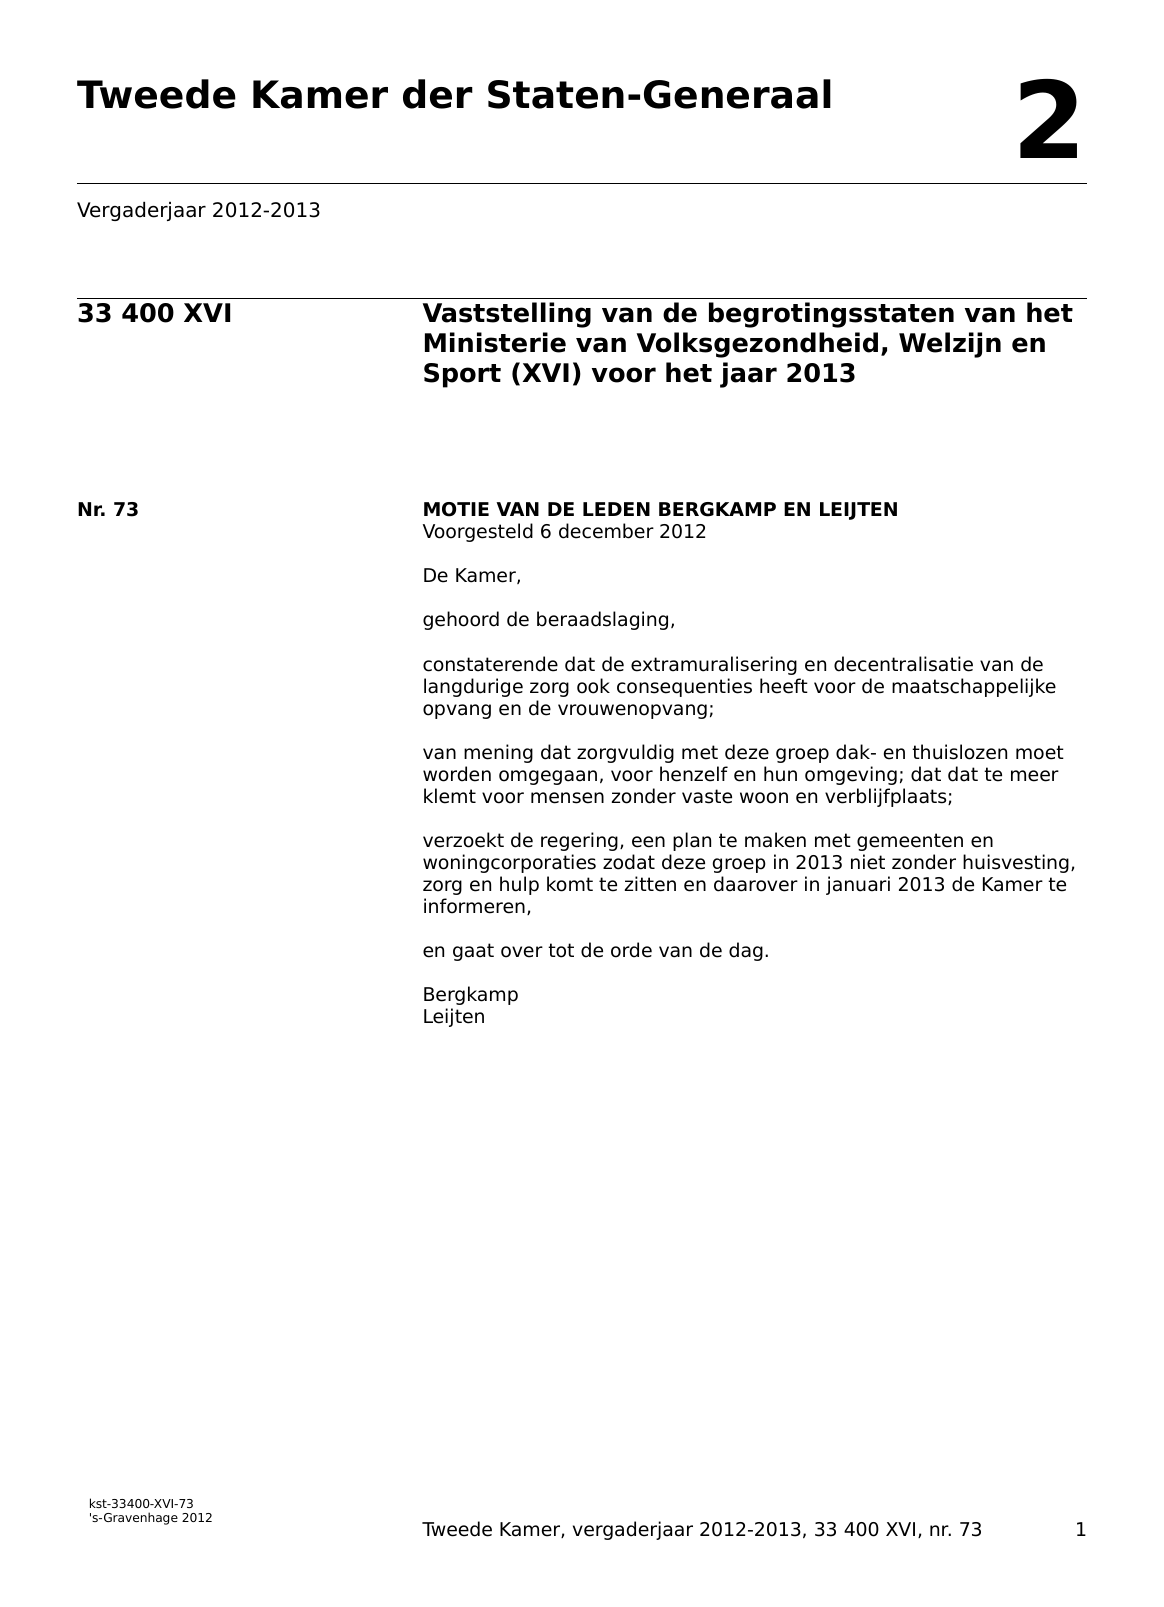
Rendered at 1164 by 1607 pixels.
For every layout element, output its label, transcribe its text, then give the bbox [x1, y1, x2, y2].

text van mening dat zorgvuldig met deze groep dak- en thuislozen moet worden omgegaan, voor henzelf en hun omgeving; dat dat te meer klemt voor mensen zonder vaste woon en verblijfplaats; [422, 742, 1087, 808]
text Leijten [422, 1006, 1087, 1028]
subtitle Nr. 73 MOTIE VAN DE LEDEN BERGKAMP EN LEIJTEN [77, 499, 1087, 521]
table_header Tweede Kamer der Staten-Generaal [77, 59, 886, 183]
text De Kamer, [422, 565, 1087, 587]
text constaterende dat de extramuralisering en decentralisatie van de langdurige zorg ook consequenties heeft voor de maatschappelijke opvang en de vrouwenopvang; [422, 653, 1087, 719]
text Bergkamp [422, 984, 1087, 1006]
table_cell Vergaderjaar 2012-2013 [77, 184, 1087, 298]
text gehoord de beraadslaging, [422, 609, 1087, 631]
text kst-33400-XVI-73 [88, 1497, 323, 1511]
subtitle 33 400 XVI Vaststelling van de begrotingsstaten van het Ministerie van Volksgezondheid, Welzijn en Sport (XVI) voor het jaar 2013 [77, 299, 1087, 388]
text en gaat over tot de orde van de dag. [422, 940, 1087, 962]
text 's-Gravenhage 2012 [88, 1511, 323, 1525]
text Voorgesteld 6 december 2012 [422, 521, 1087, 543]
table_header 2 [886, 59, 1087, 183]
text verzoekt de regering, een plan te maken met gemeenten en woningcorporaties zodat deze groep in 2013 niet zonder huisvesting, zorg en hulp komt te zitten en daarover in januari 2013 de Kamer te informeren, [422, 830, 1087, 918]
